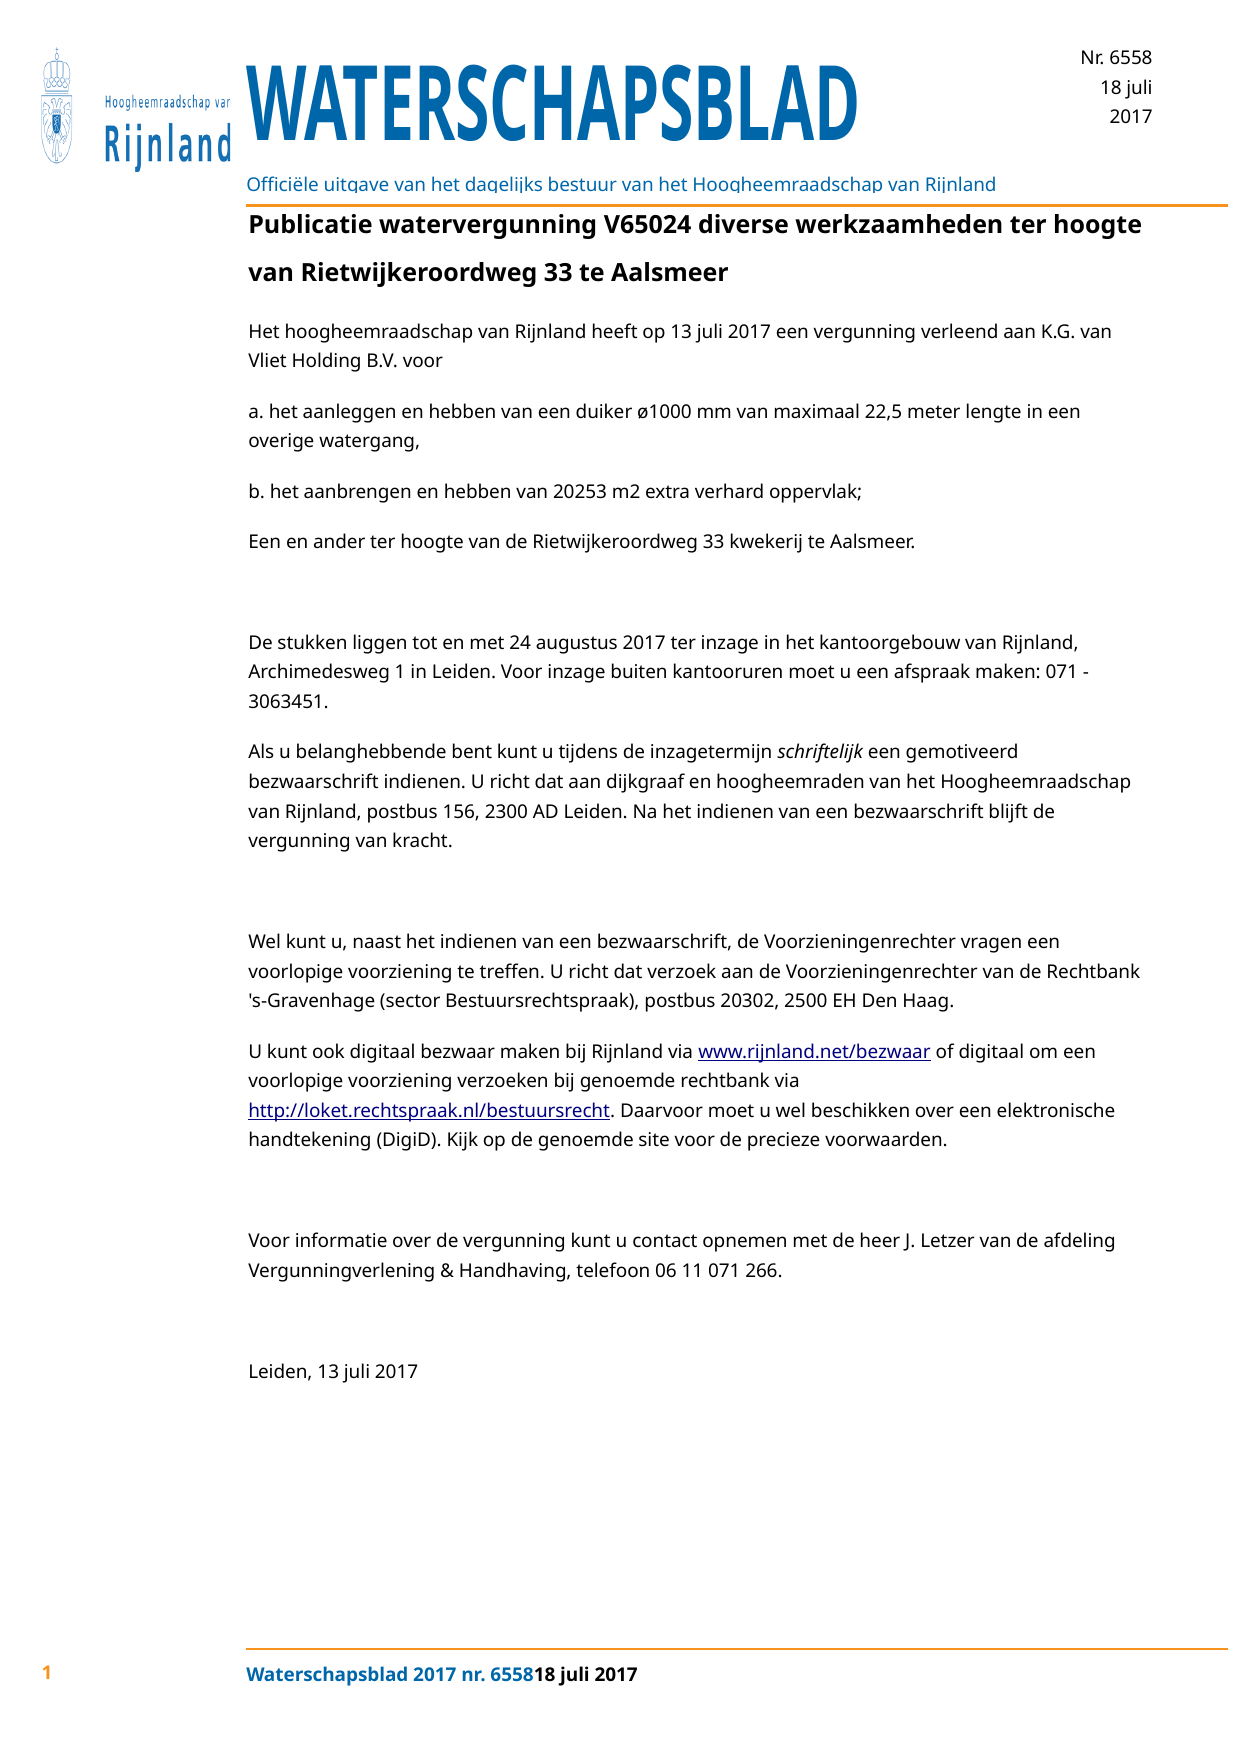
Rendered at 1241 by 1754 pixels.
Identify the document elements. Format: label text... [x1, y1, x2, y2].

text b. het aanbrengen en hebben van 20253 m2 extra verhard oppervlak; [248, 478, 1152, 504]
text a. het aanleggen en hebben van een duiker ø1000 mm van maximaal 22,5 meter lengte in een overige watergang, [248, 398, 1152, 453]
text De stukken liggen tot en met 24 augustus 2017 ter inzage in het kantoorgebouw van Rijnland, Archimedesweg 1 in Leiden. Voor inzage buiten kantooruren moet u een afspraak maken: 071 - 3063451. [248, 629, 1152, 714]
text Voor informatie over de vergunning kunt u contact opnemen met de heer J. Letzer van de afdeling Vergunningverlening & Handhaving, telefoon 06 11 071 266. [248, 1227, 1152, 1283]
text Een en ander ter hoogte van de Rietwijkeroordweg 33 kwekerij te Aalsmeer. [248, 528, 1152, 554]
text Wel kunt u, naast het indienen van een bezwaarschrift, de Voorzieningenrechter vragen een voorlopige voorziening te treffen. U richt dat verzoek aan de Voorzieningenrechter van de Rechtbank 's-Gravenhage (sector Bestuursrechtspraak), postbus 20302, 2500 EH Den Haag. [248, 928, 1152, 1013]
text Als u belanghebbende bent kunt u tijdens de inzagetermijn schriftelijk een gemotiveerd bezwaarschrift indienen. U richt dat aan dijkgraaf en hoogheemraden van het Hoogheemraadschap van Rijnland, postbus 156, 2300 AD Leiden. Na het indienen van een bezwaarschrift blijft de vergunning van kracht. [248, 739, 1152, 853]
text Het hoogheemraadschap van Rijnland heeft op 13 juli 2017 een vergunning verleend aan K.G. van Vliet Holding B.V. voor [248, 318, 1152, 373]
text U kunt ook digitaal bezwaar maken bij Rijnland via www.rijnland.net/bezwaar of digitaal om een voorlopige voorziening verzoeken bij genoemde rechtbank via http://loket.rechtspraak.nl/bestuursrecht. Daarvoor moet u wel beschikken over een elektronische handtekening (DigiD). Kijk op de genoemde site voor de precieze voorwaarden. [248, 1038, 1152, 1152]
text Publicatie watervergunning V65024 diverse werkzaamheden ter hoogte van Rietwijkeroordweg 33 te Aalsmeer [248, 207, 1152, 288]
text Leiden, 13 juli 2017 [248, 1358, 1152, 1384]
picture [41, 47, 231, 172]
